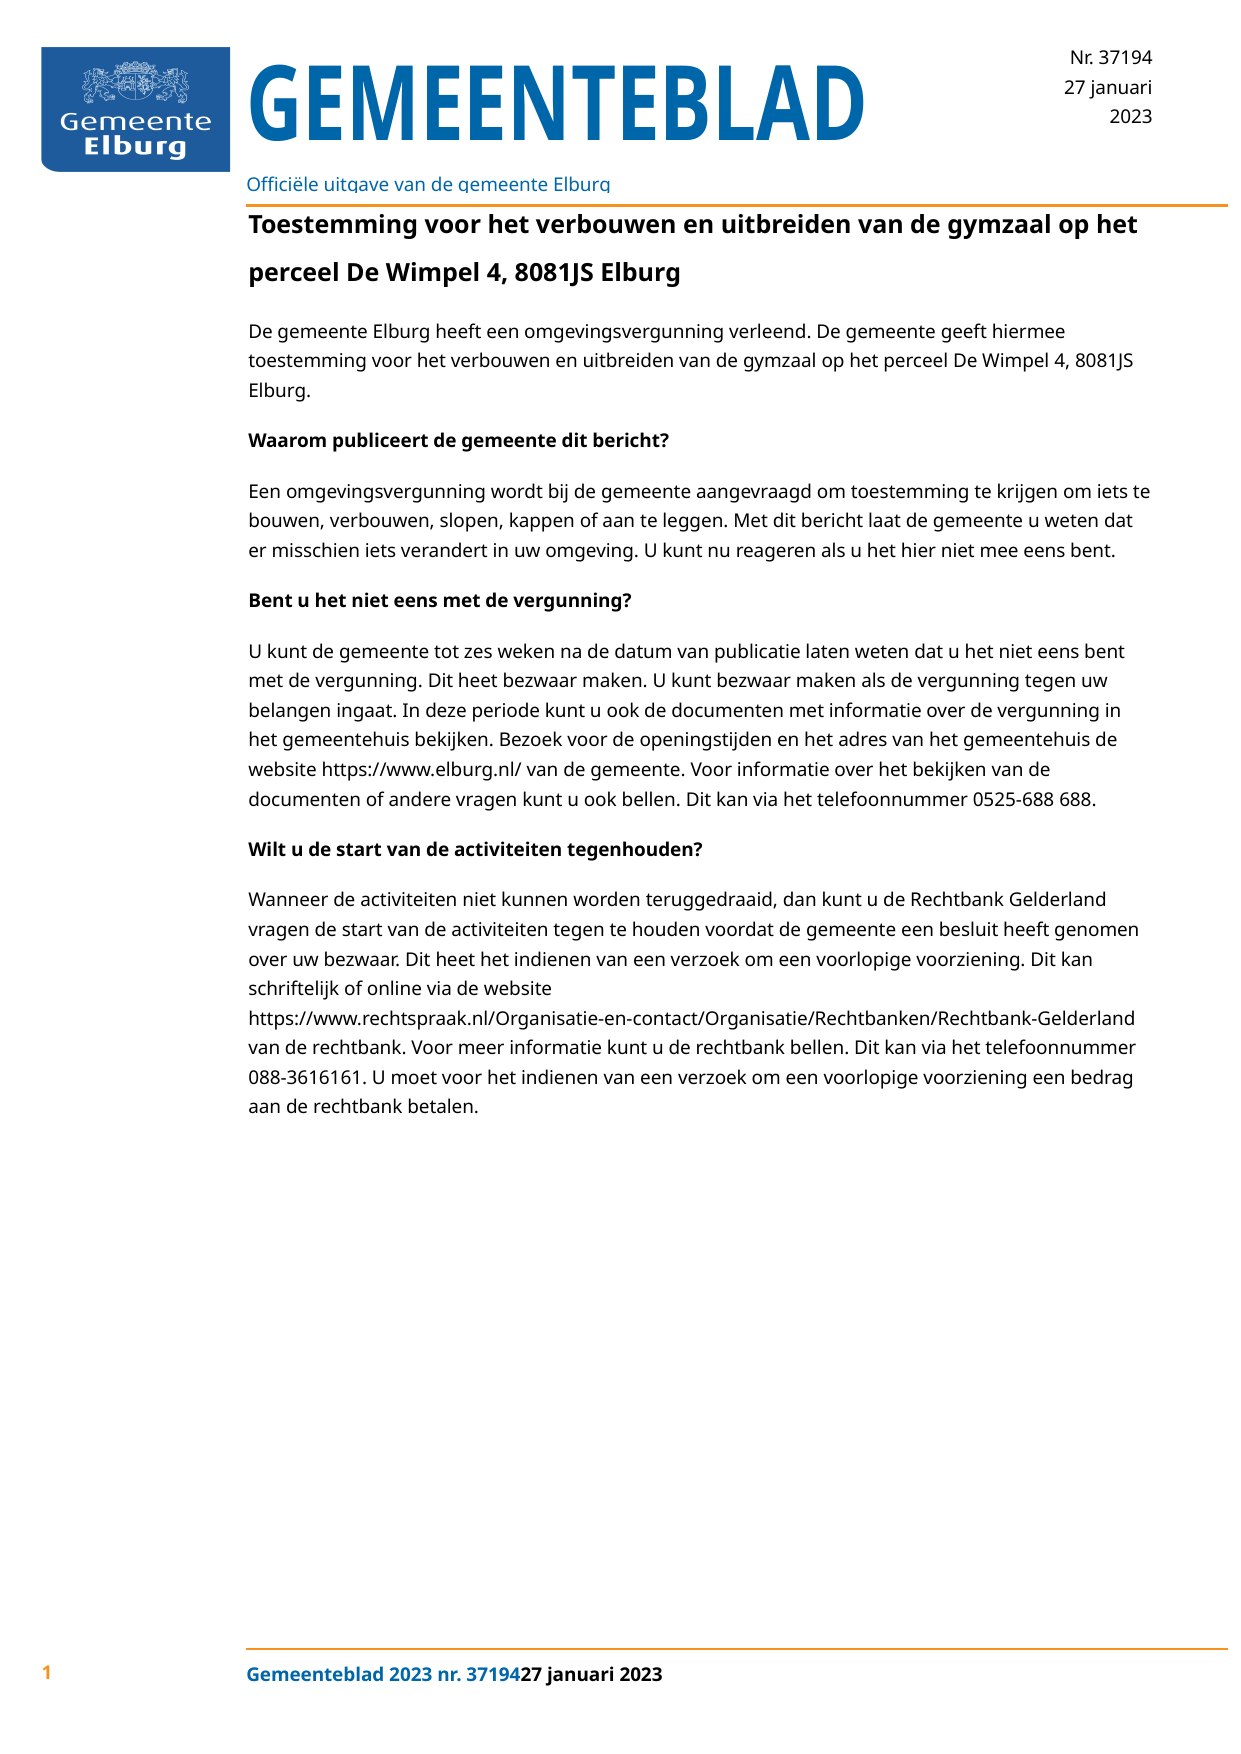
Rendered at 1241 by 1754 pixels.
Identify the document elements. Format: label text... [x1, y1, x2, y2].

text U kunt de gemeente tot zes weken na de datum van publicatie laten weten dat u het niet eens bent met de vergunning. Dit heet bezwaar maken. U kunt bezwaar maken als de vergunning tegen uw belangen ingaat. In deze periode kunt u ook de documenten met informatie over de vergunning in het gemeentehuis bekijken. Bezoek voor de openingstijden en het adres van het gemeentehuis de website https://www.elburg.nl/ van de gemeente. Voor informatie over het bekijken van de documenten of andere vragen kunt u ook bellen. Dit kan via het telefoonnummer 0525-688 688. [248, 638, 1152, 812]
picture [41, 47, 231, 172]
text Wanneer de activiteiten niet kunnen worden teruggedraaid, dan kunt u de Rechtbank Gelderland vragen de start van de activiteiten tegen te houden voordat de gemeente een besluit heeft genomen over uw bezwaar. Dit heet het indienen van een verzoek om een voorlopige voorziening. Dit kan schriftelijk of online via de website https://www.rechtspraak.nl/Organisatie-en-contact/Organisatie/Rechtbanken/Rechtbank-Gelderland van de rechtbank. Voor meer informatie kunt u de rechtbank bellen. Dit kan via het telefoonnummer 088-3616161. U moet voor het indienen van een verzoek om een voorlopige voorziening een bedrag aan de rechtbank betalen. [248, 887, 1152, 1119]
text Een omgevingsvergunning wordt bij de gemeente aangevraagd om toestemming te krijgen om iets te bouwen, verbouwen, slopen, kappen of aan te leggen. Met dit bericht laat de gemeente u weten dat er misschien iets verandert in uw omgeving. U kunt nu reageren als u het hier niet mee eens bent. [248, 478, 1152, 563]
text Waarom publiceert de gemeente dit bericht? [248, 427, 1152, 453]
text De gemeente Elburg heeft een omgevingsvergunning verleend. De gemeente geeft hiermee toestemming voor het verbouwen en uitbreiden van de gymzaal op het perceel De Wimpel 4, 8081JS Elburg. [248, 318, 1152, 403]
text Bent u het niet eens met de vergunning? [248, 587, 1152, 613]
text Toestemming voor het verbouwen en uitbreiden van de gymzaal op het perceel De Wimpel 4, 8081JS Elburg [248, 207, 1152, 288]
text Wilt u de start van de activiteiten tegenhouden? [248, 836, 1152, 862]
